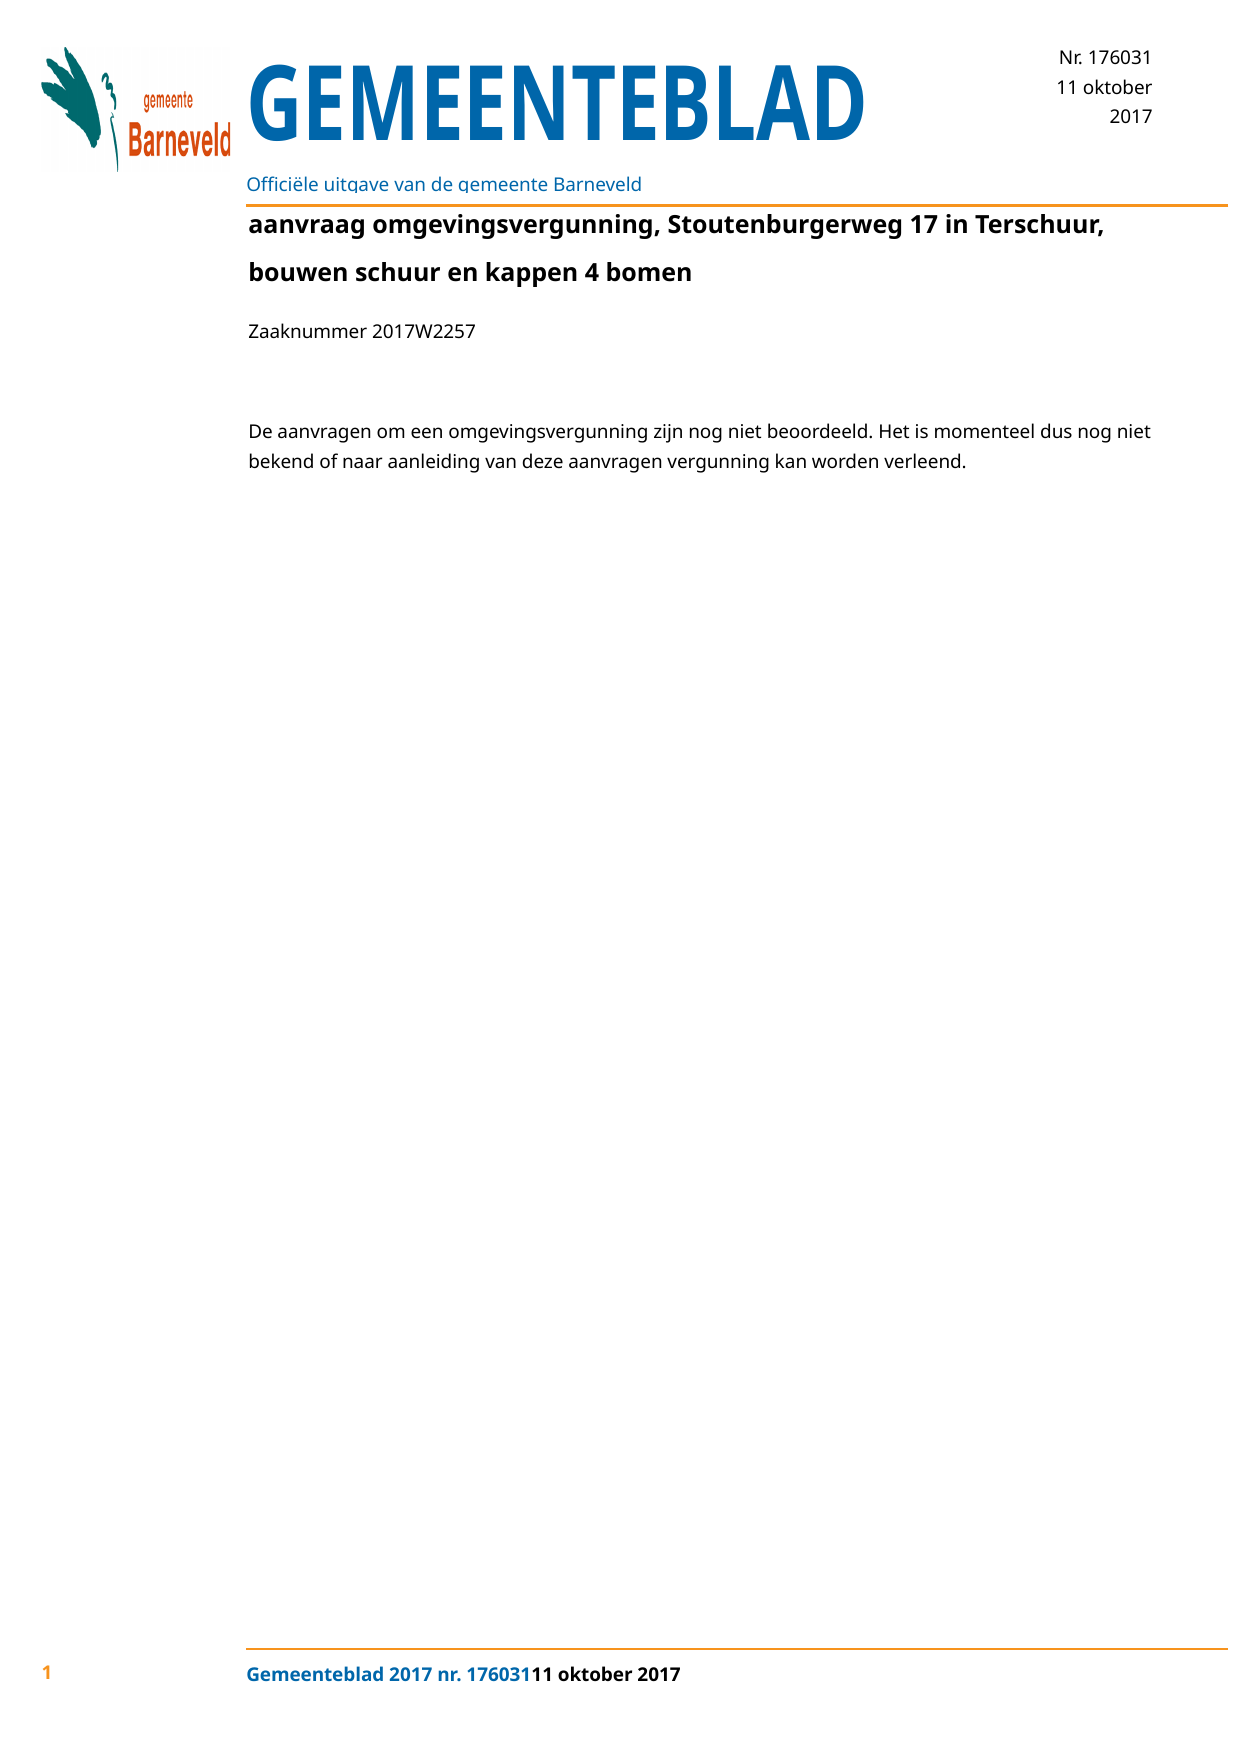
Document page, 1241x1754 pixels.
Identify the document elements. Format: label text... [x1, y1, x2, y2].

text De aanvragen om een omgevingsvergunning zijn nog niet beoordeeld. Het is momenteel dus nog niet bekend of naar aanleiding van deze aanvragen vergunning kan worden verleend. [248, 419, 1152, 474]
picture [41, 47, 231, 172]
text aanvraag omgevingsvergunning, Stoutenburgerweg 17 in Terschuur, bouwen schuur en kappen 4 bomen [248, 207, 1152, 288]
text Zaaknummer 2017W2257 [248, 318, 1152, 344]
